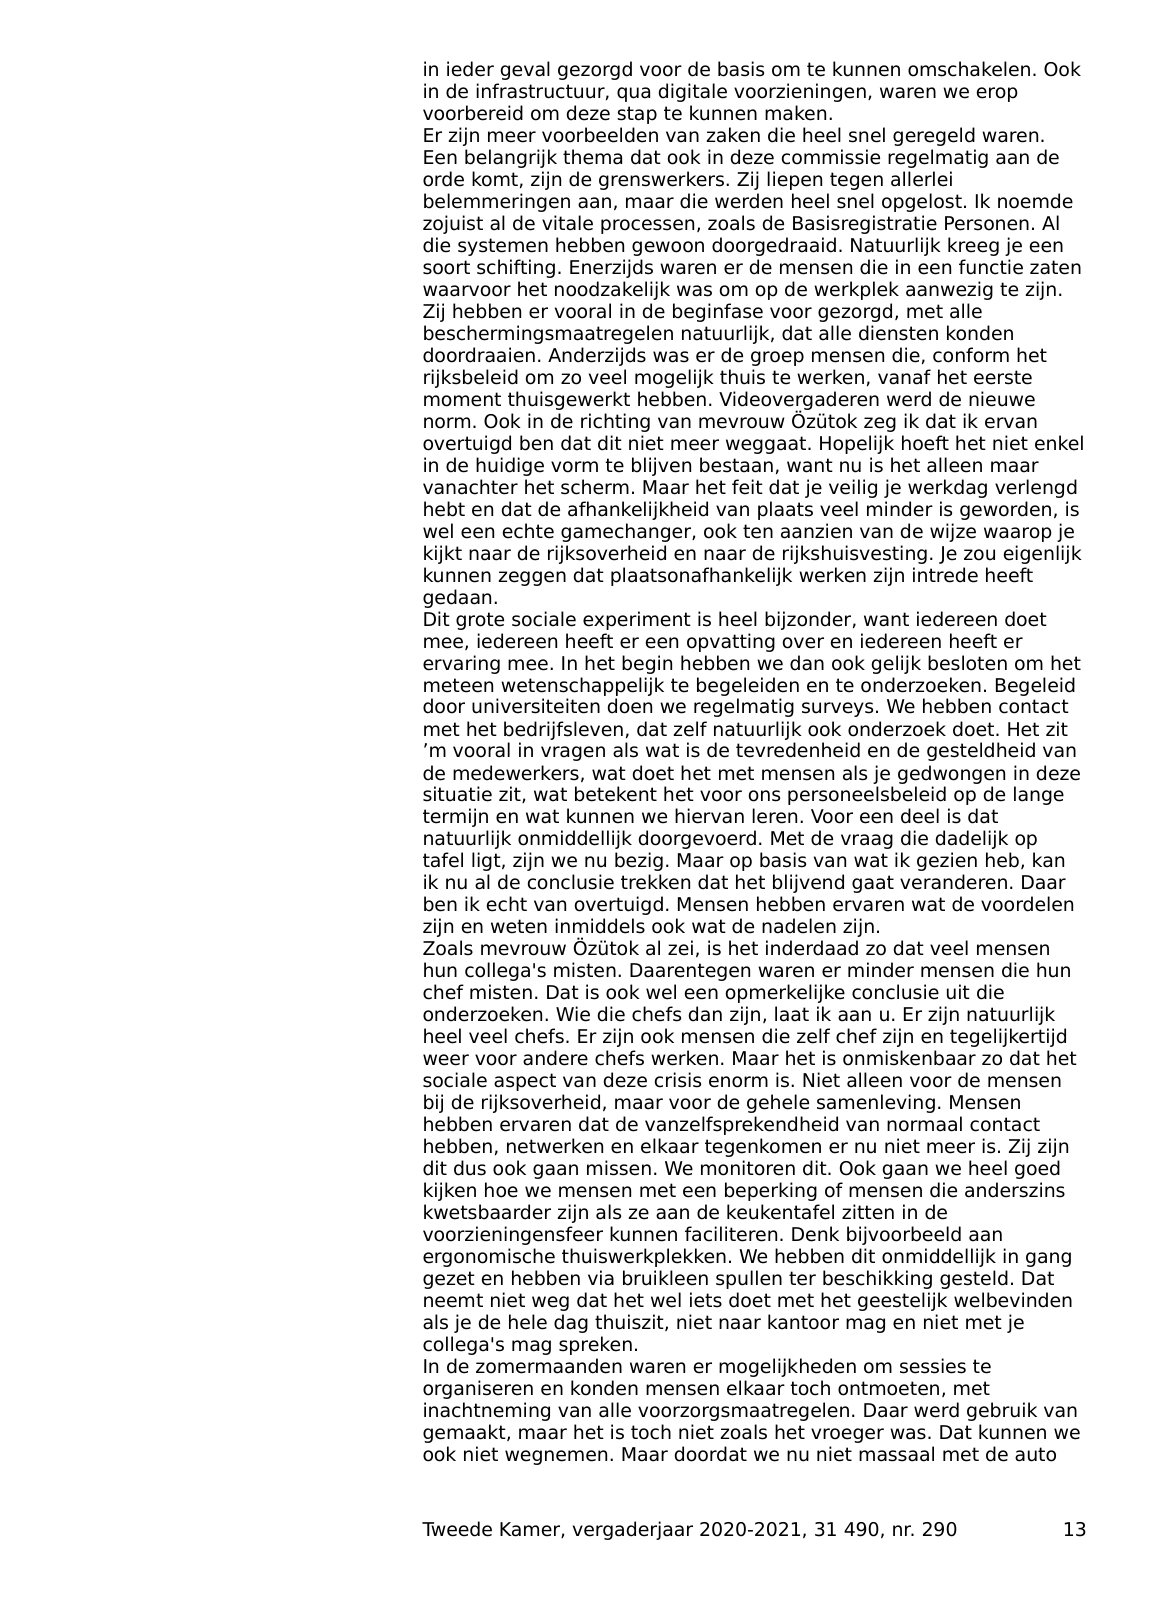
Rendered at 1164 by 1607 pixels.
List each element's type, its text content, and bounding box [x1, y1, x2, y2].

text Zoals mevrouw Özütok al zei, is het inderdaad zo dat veel mensen hun collega's misten. Daarentegen waren er minder mensen die hun chef misten. Dat is ook wel een opmerkelijke conclusie uit die onderzoeken. Wie die chefs dan zijn, laat ik aan u. Er zijn natuurlijk heel veel chefs. Er zijn ook mensen die zelf chef zijn en tegelijkertijd weer voor andere chefs werken. Maar het is onmiskenbaar zo dat het sociale aspect van deze crisis enorm is. Niet alleen voor de mensen bij de rijksoverheid, maar voor de gehele samenleving. Mensen hebben ervaren dat de vanzelfsprekendheid van normaal contact hebben, netwerken en elkaar tegenkomen er nu niet meer is. Zij zijn dit dus ook gaan missen. We monitoren dit. Ook gaan we heel goed kijken hoe we mensen met een beperking of mensen die anderszins kwetsbaarder zijn als ze aan de keukentafel zitten in de voorzieningensfeer kunnen faciliteren. Denk bijvoorbeeld aan ergonomische thuiswerkplekken. We hebben dit onmiddellijk in gang gezet en hebben via bruikleen spullen ter beschikking gesteld. Dat neemt niet weg dat het wel iets doet met het geestelijk welbevinden als je de hele dag thuiszit, niet naar kantoor mag en niet met je collega's mag spreken. [422, 938, 1087, 1356]
text Dit grote sociale experiment is heel bijzonder, want iedereen doet mee, iedereen heeft er een opvatting over en iedereen heeft er ervaring mee. In het begin hebben we dan ook gelijk besloten om het meteen wetenschappelijk te begeleiden en te onderzoeken. Begeleid door universiteiten doen we regelmatig surveys. We hebben contact met het bedrijfsleven, dat zelf natuurlijk ook onderzoek doet. Het zit ’m vooral in vragen als wat is de tevredenheid en de gesteldheid van de medewerkers, wat doet het met mensen als je gedwongen in deze situatie zit, wat betekent het voor ons personeelsbeleid op de lange termijn en wat kunnen we hiervan leren. Voor een deel is dat natuurlijk onmiddellijk doorgevoerd. Met de vraag die dadelijk op tafel ligt, zijn we nu bezig. Maar op basis van wat ik gezien heb, kan ik nu al de conclusie trekken dat het blijvend gaat veranderen. Daar ben ik echt van overtuigd. Mensen hebben ervaren wat de voordelen zijn en weten inmiddels ook wat de nadelen zijn. [422, 608, 1087, 938]
text in ieder geval gezorgd voor de basis om te kunnen omschakelen. Ook in de infrastructuur, qua digitale voorzieningen, waren we erop voorbereid om deze stap te kunnen maken. [422, 59, 1087, 125]
text In de zomermaanden waren er mogelijkheden om sessies te organiseren en konden mensen elkaar toch ontmoeten, met inachtneming van alle voorzorgsmaatregelen. Daar werd gebruik van gemaakt, maar het is toch niet zoals het vroeger was. Dat kunnen we ook niet wegnemen. Maar doordat we nu niet massaal met de auto [422, 1356, 1087, 1466]
text Er zijn meer voorbeelden van zaken die heel snel geregeld waren. Een belangrijk thema dat ook in deze commissie regelmatig aan de orde komt, zijn de grenswerkers. Zij liepen tegen allerlei belemmeringen aan, maar die werden heel snel opgelost. Ik noemde zojuist al de vitale processen, zoals de Basisregistratie Personen. Al die systemen hebben gewoon doorgedraaid. Natuurlijk kreeg je een soort schifting. Enerzijds waren er de mensen die in een functie zaten waarvoor het noodzakelijk was om op de werkplek aanwezig te zijn. Zij hebben er vooral in de beginfase voor gezorgd, met alle beschermingsmaatregelen natuurlijk, dat alle diensten konden doordraaien. Anderzijds was er de groep mensen die, conform het rijksbeleid om zo veel mogelijk thuis te werken, vanaf het eerste moment thuisgewerkt hebben. Videovergaderen werd de nieuwe norm. Ook in de richting van mevrouw Özütok zeg ik dat ik ervan overtuigd ben dat dit niet meer weggaat. Hopelijk hoeft het niet enkel in de huidige vorm te blijven bestaan, want nu is het alleen maar vanachter het scherm. Maar het feit dat je veilig je werkdag verlengd hebt en dat de afhankelijkheid van plaats veel minder is geworden, is wel een echte gamechanger, ook ten aanzien van de wijze waarop je kijkt naar de rijksoverheid en naar de rijkshuisvesting. Je zou eigenlijk kunnen zeggen dat plaatsonafhankelijk werken zijn intrede heeft gedaan. [422, 125, 1087, 608]
